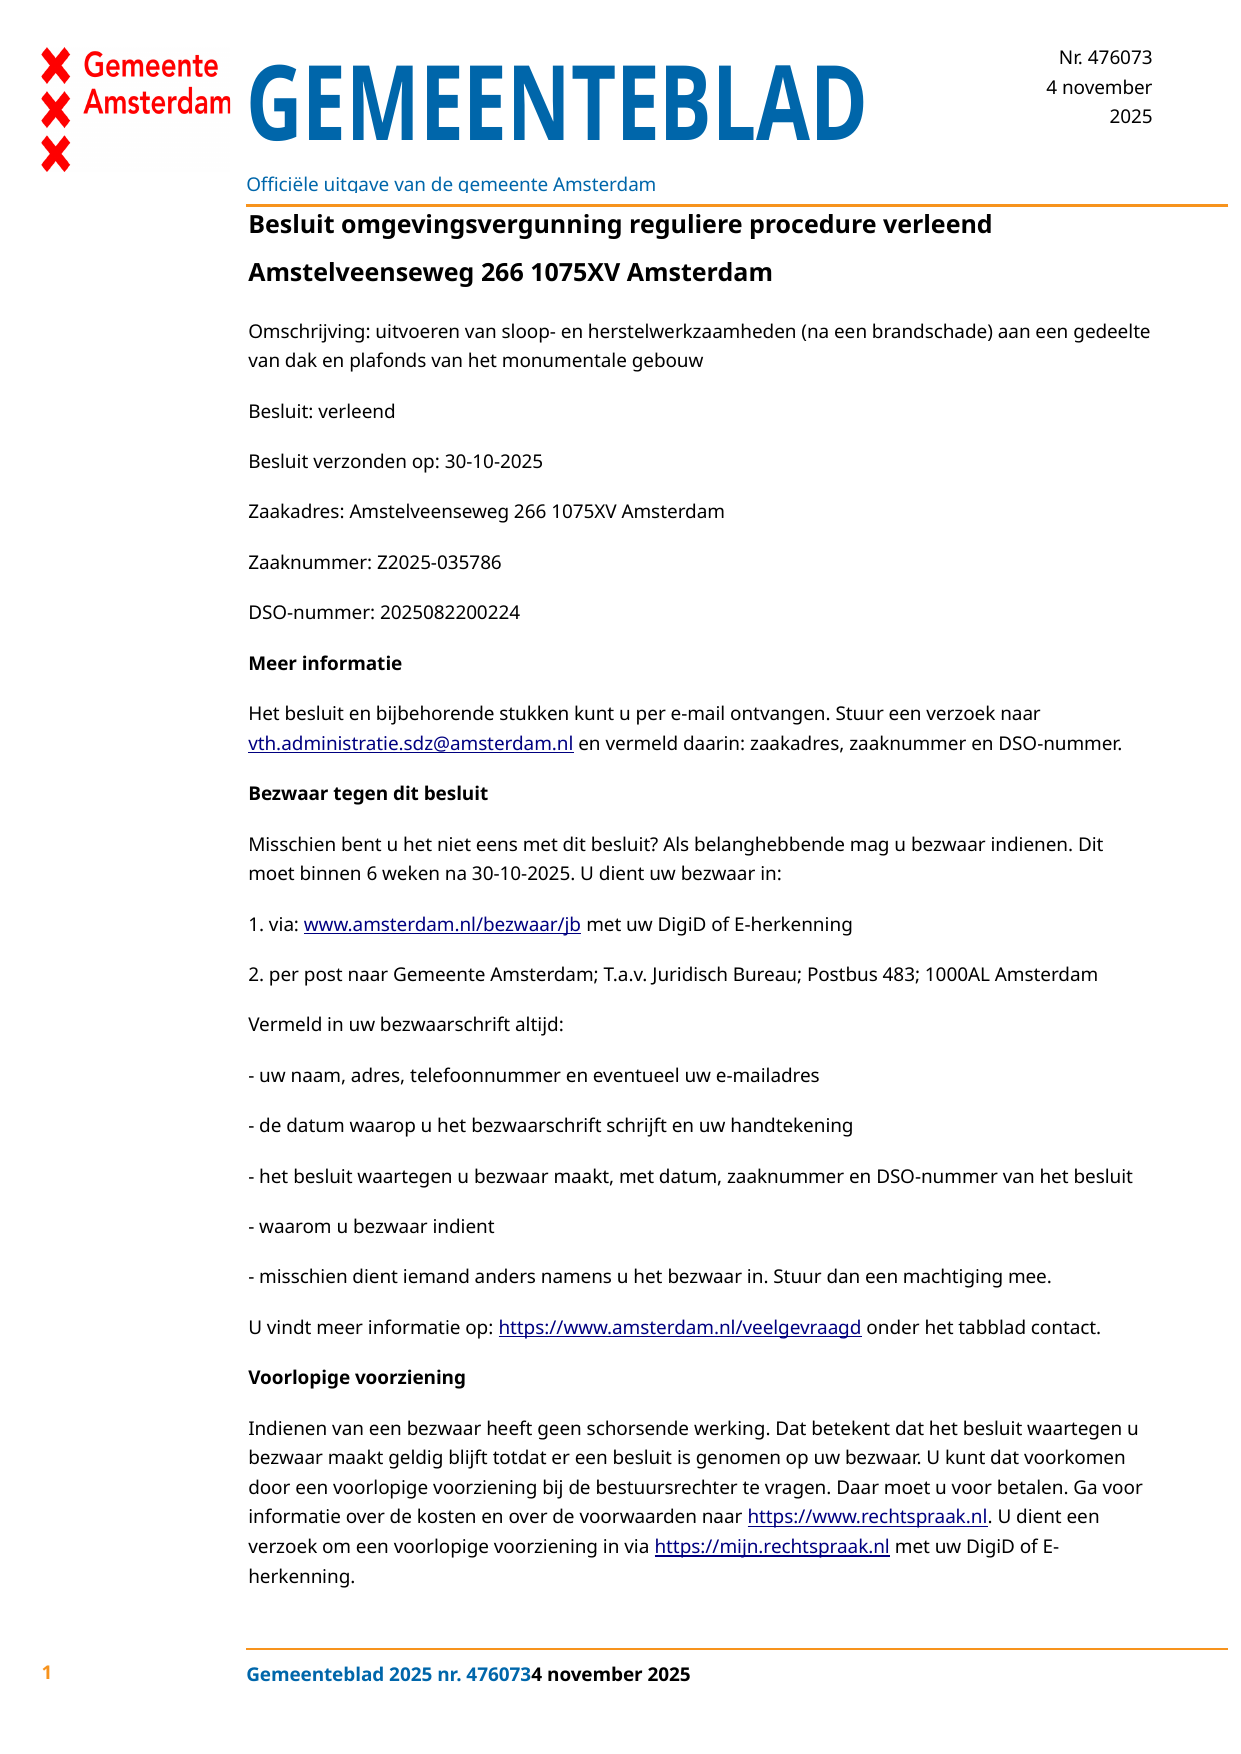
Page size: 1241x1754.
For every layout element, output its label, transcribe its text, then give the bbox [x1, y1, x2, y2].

text - waarom u bezwaar indient [248, 1213, 1152, 1239]
text Zaakadres: Amstelveenseweg 266 1075XV Amsterdam [248, 499, 1152, 524]
text Het besluit en bijbehorende stukken kunt u per e-mail ontvangen. Stuur een verzoek naar vth.administratie.sdz@amsterdam.nl en vermeld daarin: zaakadres, zaaknummer en DSO-nummer. [248, 700, 1152, 756]
text Zaaknummer: Z2025-035786 [248, 549, 1152, 575]
text Indienen van een bezwaar heeft geen schorsende werking. Dat betekent dat het besluit waartegen u bezwaar maakt geldig blijft totdat er een besluit is genomen op uw bezwaar. U kunt dat voorkomen door een voorlopige voorziening bij de bestuursrechter te vragen. Daar moet u voor betalen. Ga voor informatie over de kosten en over de voorwaarden naar https://www.rechtspraak.nl. U dient een verzoek om een voorlopige voorziening in via https://mijn.rechtspraak.nl met uw DigiD of E-herkenning. [248, 1415, 1152, 1589]
text - de datum waarop u het bezwaarschrift schrijft en uw handtekening [248, 1112, 1152, 1138]
text DSO-nummer: 2025082200224 [248, 599, 1152, 625]
text Omschrijving: uitvoeren van sloop- en herstelwerkzaamheden (na een brandschade) aan een gedeelte van dak en plafonds van het monumentale gebouw [248, 318, 1152, 373]
text Voorlopige voorziening [248, 1364, 1152, 1390]
text Besluit omgevingsvergunning reguliere procedure verleend Amstelveenseweg 266 1075XV Amsterdam [248, 207, 1152, 288]
text - misschien dient iemand anders namens u het bezwaar in. Stuur dan een machtiging mee. [248, 1264, 1152, 1289]
text Besluit: verleend [248, 398, 1152, 424]
text Meer informatie [248, 650, 1152, 676]
text Vermeld in uw bezwaarschrift altijd: [248, 1012, 1152, 1037]
text Besluit verzonden op: 30-10-2025 [248, 448, 1152, 474]
text 1. via: www.amsterdam.nl/bezwaar/jb met uw DigiD of E-herkenning [248, 911, 1152, 937]
text U vindt meer informatie op: https://www.amsterdam.nl/veelgevraagd onder het tabblad contact. [248, 1314, 1152, 1340]
text - het besluit waartegen u bezwaar maakt, met datum, zaaknummer en DSO-nummer van het besluit [248, 1163, 1152, 1189]
text Bezwaar tegen dit besluit [248, 780, 1152, 806]
text 2. per post naar Gemeente Amsterdam; T.a.v. Juridisch Bureau; Postbus 483; 1000AL Amsterdam [248, 961, 1152, 987]
text - uw naam, adres, telefoonnummer en eventueel uw e-mailadres [248, 1062, 1152, 1088]
text Misschien bent u het niet eens met dit besluit? Als belanghebbende mag u bezwaar indienen. Dit moet binnen 6 weken na 30-10-2025. U dient uw bezwaar in: [248, 831, 1152, 886]
picture [41, 47, 231, 172]
